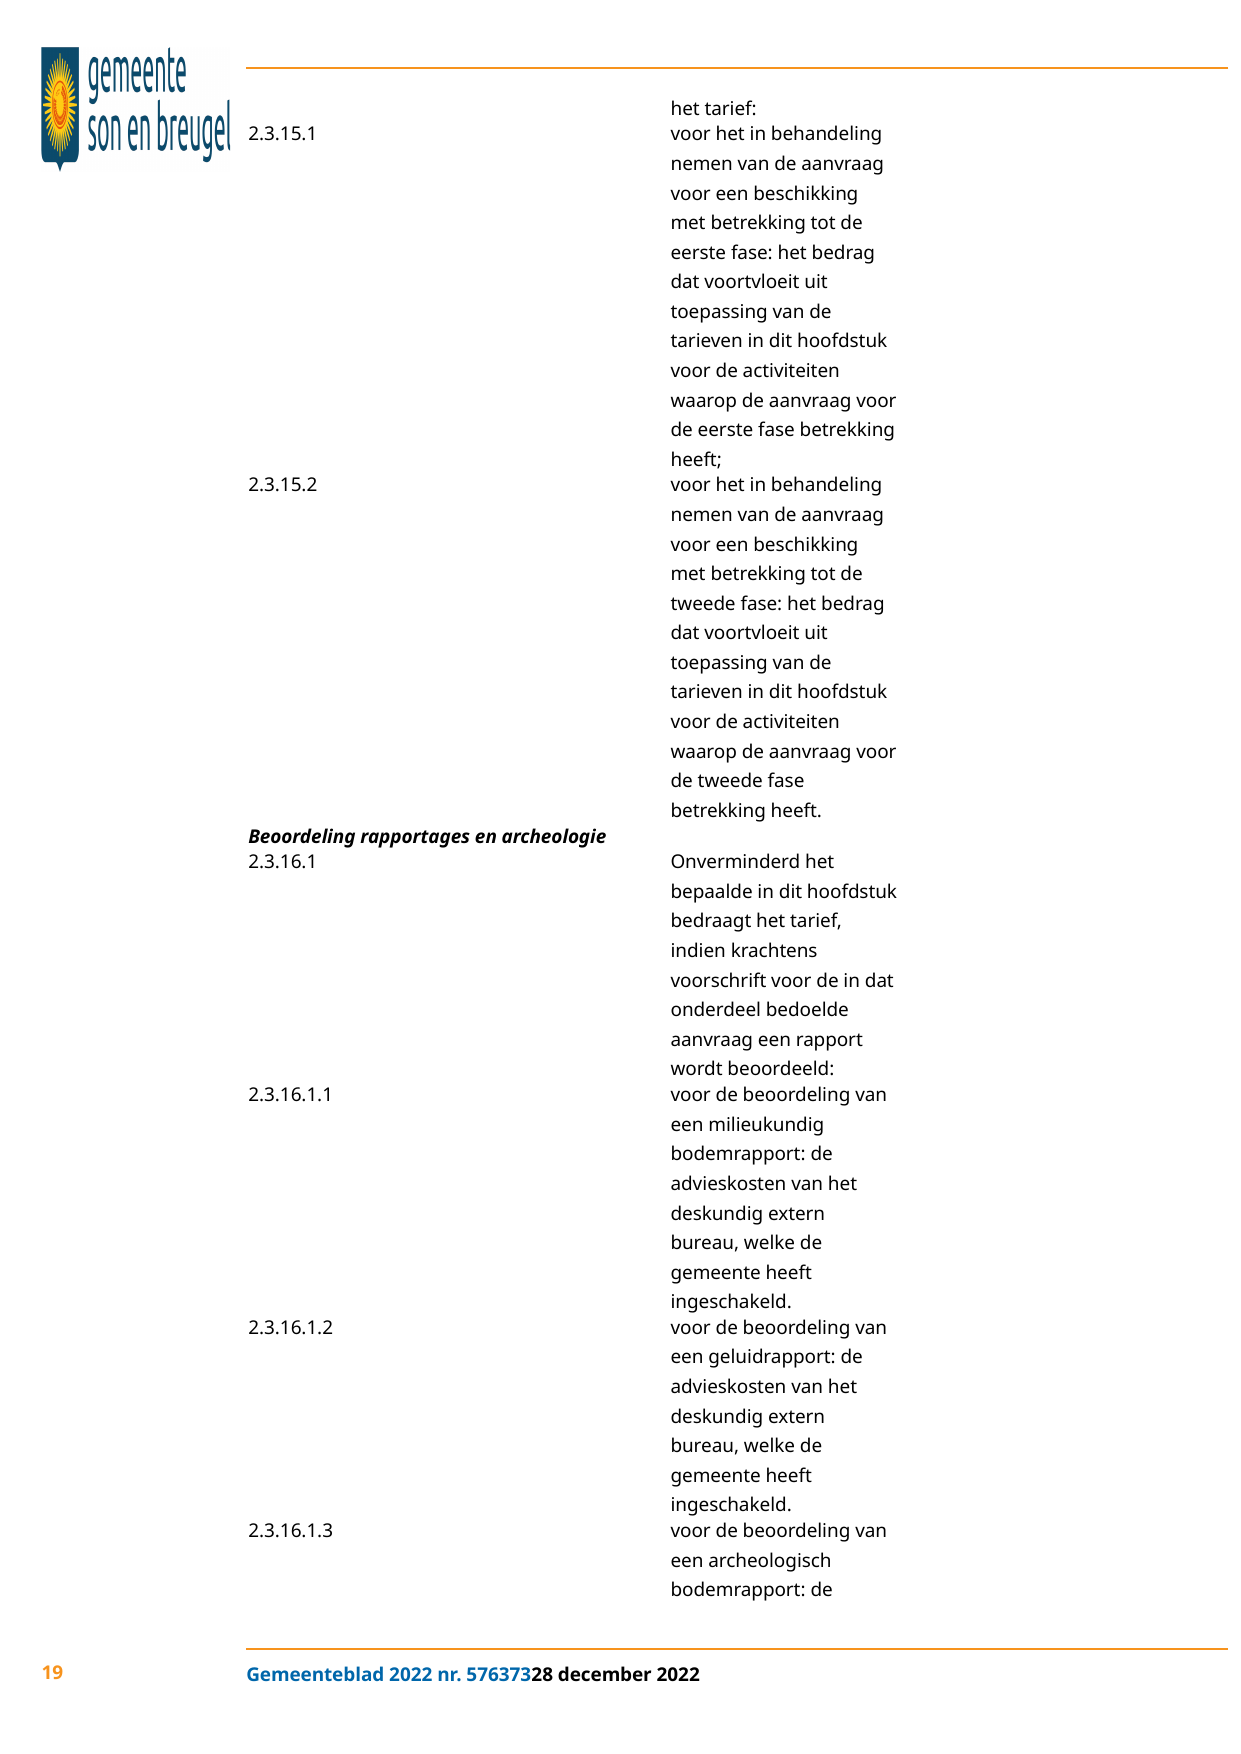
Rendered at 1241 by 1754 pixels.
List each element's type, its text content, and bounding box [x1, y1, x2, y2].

table_cell het tarief: [670, 95, 898, 121]
table_cell 2.3.16.1 [248, 849, 670, 1081]
table_cell [248, 95, 670, 121]
table_cell voor het in behandeling nemen van de aanvraag voor een beschikking met betrekking tot de eerste fase: het bedrag dat voortvloeit uit toepassing van de tarieven in dit hoofdstuk voor de activiteiten waarop de aanvraag voor de eerste fase betrekking heeft; [670, 121, 898, 472]
table_cell Beoordeling rapportages en archeologie [248, 823, 1152, 848]
table_cell [898, 472, 1152, 823]
picture [41, 47, 231, 172]
table_cell 2.3.15.2 [248, 472, 670, 823]
table_cell 2.3.16.1.1 [248, 1081, 670, 1314]
table_cell [898, 95, 1152, 121]
table_cell voor de beoordeling van een geluidrapport: de advieskosten van het deskundig extern bureau, welke de gemeente heeft ingeschakeld. [670, 1314, 898, 1517]
table_cell 2.3.16.1.2 [248, 1314, 670, 1517]
table_cell [898, 1518, 1152, 1602]
table_cell [898, 849, 1152, 1081]
table_cell [898, 1314, 1152, 1517]
table_cell voor het in behandeling nemen van de aanvraag voor een beschikking met betrekking tot de tweede fase: het bedrag dat voortvloeit uit toepassing van de tarieven in dit hoofdstuk voor de activiteiten waarop de aanvraag voor de tweede fase betrekking heeft. [670, 472, 898, 823]
table_cell [898, 1081, 1152, 1314]
table_cell 2.3.16.1.3 [248, 1518, 670, 1602]
table_cell 2.3.15.1 [248, 121, 670, 472]
table_cell [898, 121, 1152, 472]
table_cell voor de beoordeling van een milieukundig bodemrapport: de advieskosten van het deskundig extern bureau, welke de gemeente heeft ingeschakeld. [670, 1081, 898, 1314]
table_cell Onverminderd het bepaalde in dit hoofdstuk bedraagt het tarief, indien krachtens voorschrift voor de in dat onderdeel bedoelde aanvraag een rapport wordt beoordeeld: [670, 849, 898, 1081]
table_cell voor de beoordeling van een archeologisch bodemrapport: de [670, 1518, 898, 1602]
